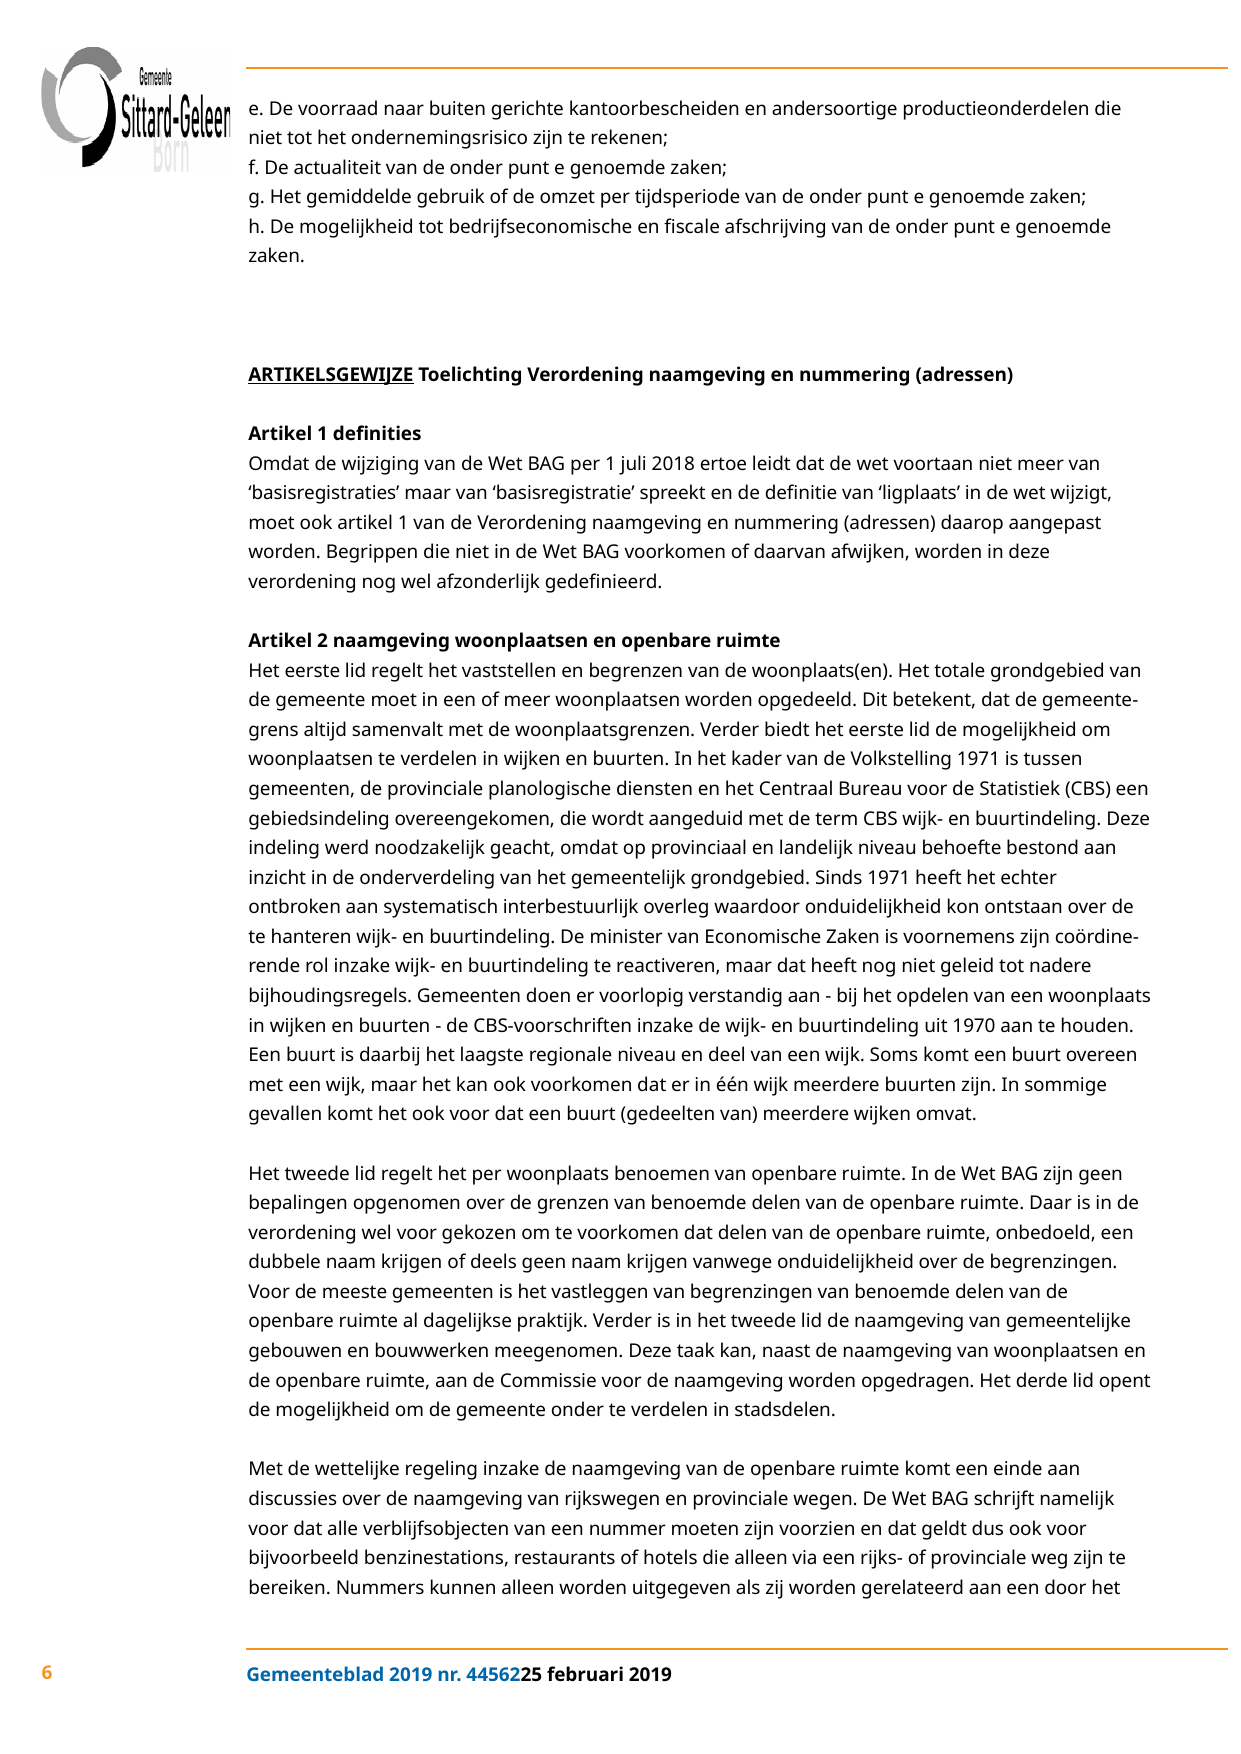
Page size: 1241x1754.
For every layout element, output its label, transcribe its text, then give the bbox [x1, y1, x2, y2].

text f. De actualiteit van de onder punt e genoemde zaken; [248, 154, 1152, 180]
text h. De mogelijkheid tot bedrijfseconomische en fiscale afschrijving van de onder punt e genoemde zaken. [248, 213, 1152, 268]
text e. De voorraad naar buiten gerichte kantoorbescheiden en andersoortige productieonderdelen die niet tot het ondernemingsrisico zijn te rekenen; [248, 95, 1152, 150]
text ARTIKELSGEWIJZE Toelichting Verordening naamgeving en nummering (adressen) [248, 361, 1152, 387]
text Omdat de wijziging van de Wet BAG per 1 juli 2018 ertoe leidt dat de wet voortaan niet meer van ‘basisregistraties’ maar van ‘basisregistratie’ spreekt en de definitie van ‘ligplaats’ in de wet wijzigt, moet ook artikel 1 van de Verordening naamgeving en nummering (adressen) daarop aangepast worden. Begrippen die niet in de Wet BAG voorkomen of daarvan afwijken, worden in deze verordening nog wel afzonderlijk gedefinieerd. [248, 450, 1152, 594]
text Met de wettelijke regeling inzake de naamgeving van de openbare ruimte komt een einde aan discussies over de naamgeving van rijkswegen en provinciale wegen. De Wet BAG schrijft namelijk voor dat alle verblijfsobjecten van een nummer moeten zijn voorzien en dat geldt dus ook voor bijvoorbeeld benzinestations, restaurants of hotels die alleen via een rijks- of provinciale weg zijn te bereiken. Nummers kunnen alleen worden uitgegeven als zij worden gerelateerd aan een door het [248, 1456, 1152, 1600]
text Artikel 1 definities [248, 420, 1152, 446]
text g. Het gemiddelde gebruik of de omzet per tijdsperiode van de onder punt e genoemde zaken; [248, 183, 1152, 209]
text Artikel 2 naamgeving woonplaatsen en openbare ruimte [248, 627, 1152, 653]
text Het tweede lid regelt het per woonplaats benoemen van openbare ruimte. In de Wet BAG zijn geen bepalingen opgenomen over de grenzen van benoemde delen van de openbare ruimte. Daar is in de verordening wel voor gekozen om te voorkomen dat delen van de openbare ruimte, onbedoeld, een dubbele naam krijgen of deels geen naam krijgen vanwege onduidelijkheid over de begrenzingen. Voor de meeste gemeenten is het vastleggen van begrenzingen van benoemde delen van de openbare ruimte al dagelijkse praktijk. Verder is in het tweede lid de naamgeving van gemeentelijke gebouwen en bouwwerken meegenomen. Deze taak kan, naast de naamgeving van woonplaatsen en de openbare ruimte, aan de Commissie voor de naamgeving worden opgedragen. Het derde lid opent de mogelijkheid om de gemeente onder te verdelen in stadsdelen. [248, 1160, 1152, 1422]
picture [41, 47, 231, 172]
text Het eerste lid regelt het vaststellen en begrenzen van de woonplaats(en). Het totale grondgebied van de gemeente moet in een of meer woonplaatsen worden opgedeeld. Dit betekent, dat de gemeente-grens altijd samenvalt met de woonplaatsgrenzen. Verder biedt het eerste lid de mogelijkheid om woonplaatsen te verdelen in wijken en buurten. In het kader van de Volkstelling 1971 is tussen gemeenten, de provinciale planologische diensten en het Centraal Bureau voor de Statistiek (CBS) een gebiedsindeling overeengekomen, die wordt aangeduid met de term CBS wijk- en buurtindeling. Deze indeling werd noodzakelijk geacht, omdat op provinciaal en landelijk niveau behoefte bestond aan inzicht in de onderverdeling van het gemeentelijk grondgebied. Sinds 1971 heeft het echter ontbroken aan systematisch interbestuurlijk overleg waardoor onduidelijkheid kon ontstaan over de te hanteren wijk- en buurtindeling. De minister van Economische Zaken is voornemens zijn coördine-rende rol inzake wijk- en buurtindeling te reactiveren, maar dat heeft nog niet geleid tot nadere bijhoudingsregels. Gemeenten doen er voorlopig verstandig aan - bij het opdelen van een woonplaats in wijken en buurten - de CBS-voorschriften inzake de wijk- en buurtindeling uit 1970 aan te houden. Een buurt is daarbij het laagste regionale niveau en deel van een wijk. Soms komt een buurt overeen met een wijk, maar het kan ook voorkomen dat er in één wijk meerdere buurten zijn. In sommige gevallen komt het ook voor dat een buurt (gedeelten van) meerdere wijken omvat. [248, 657, 1152, 1126]
